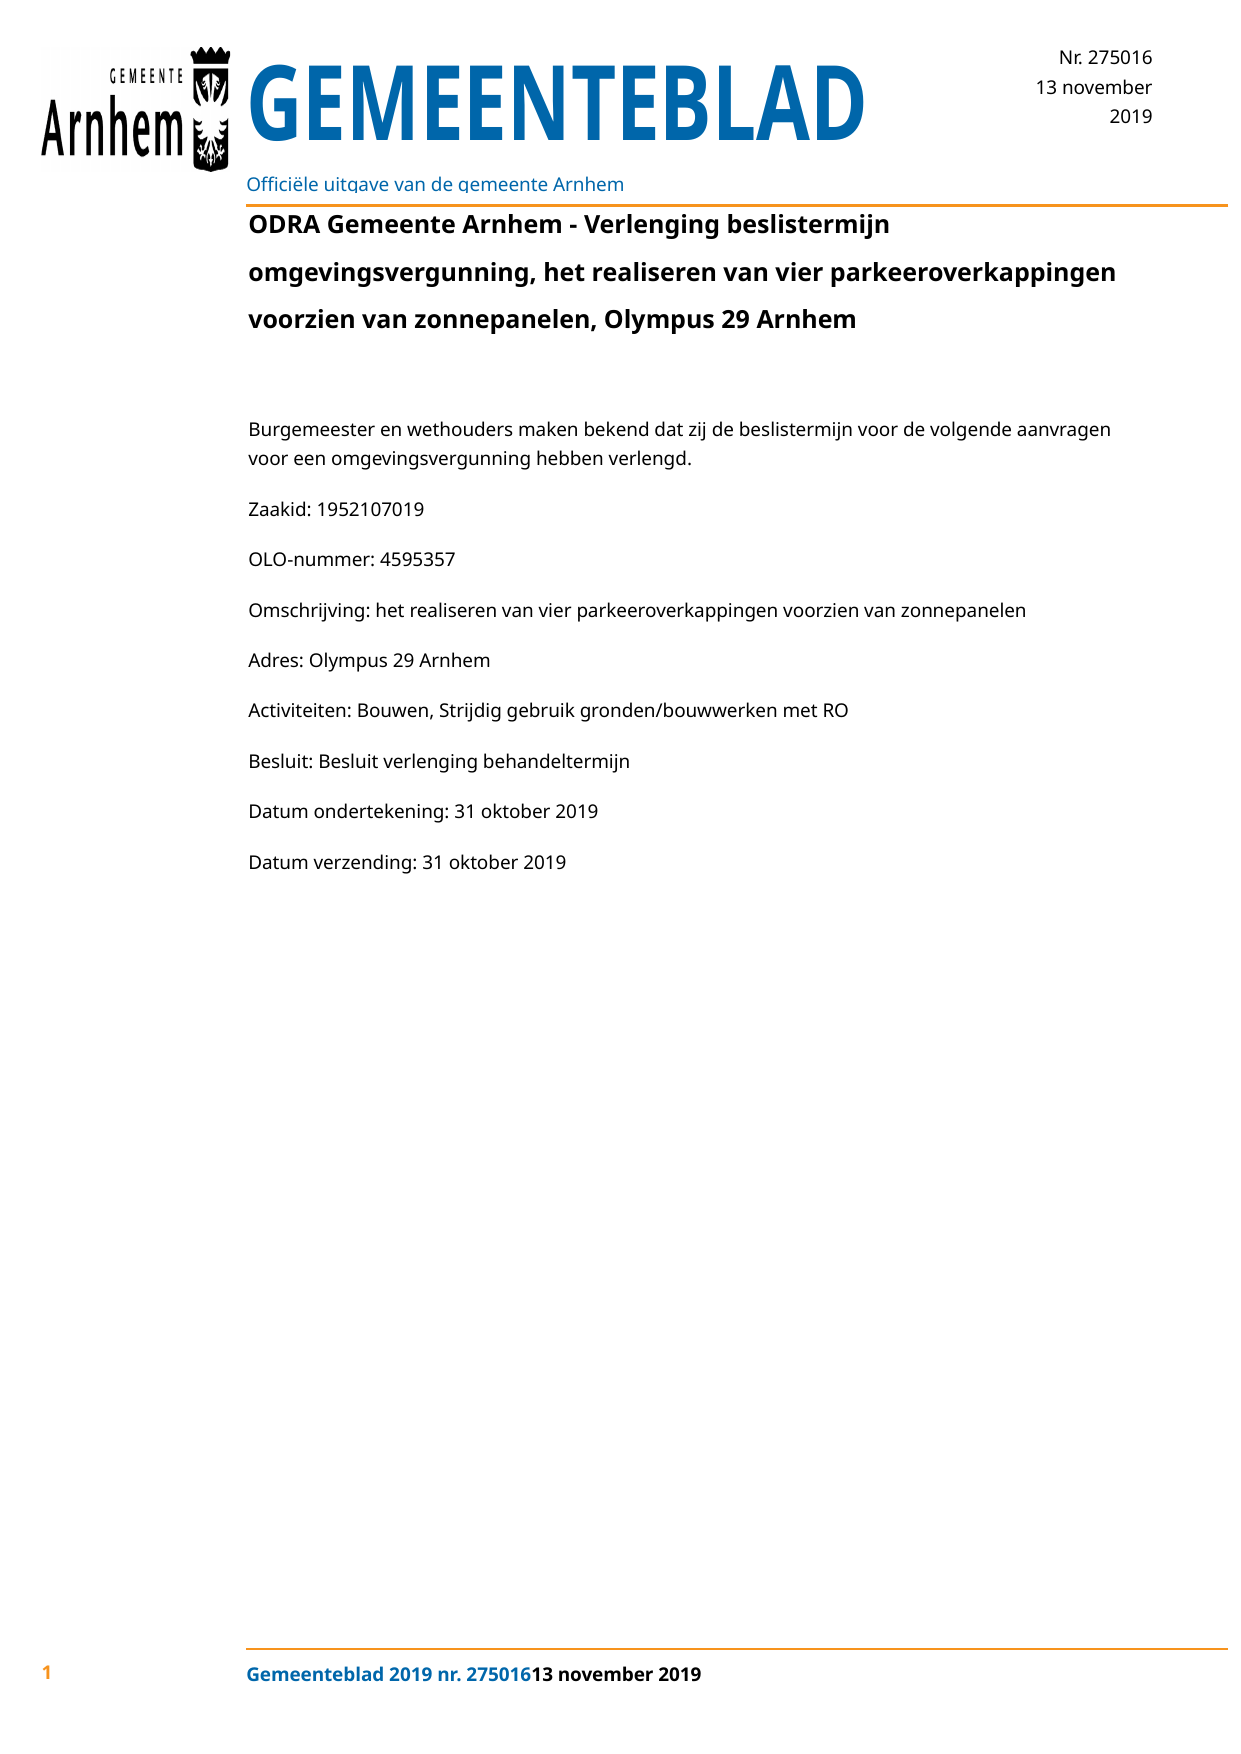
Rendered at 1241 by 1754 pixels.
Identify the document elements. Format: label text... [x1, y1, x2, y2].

text Activiteiten: Bouwen, Strijdig gebruik gronden/bouwwerken met RO [248, 698, 1152, 723]
text Adres: Olympus 29 Arnhem [248, 647, 1152, 673]
text Datum verzending: 31 oktober 2019 [248, 849, 1152, 874]
text Burgemeester en wethouders maken bekend dat zij de beslistermijn voor de volgende aanvragen voor een omgevingsvergunning hebben verlengd. [248, 416, 1152, 471]
text Zaakid: 1952107019 [248, 496, 1152, 522]
text Datum ondertekening: 31 oktober 2019 [248, 798, 1152, 824]
text ODRA Gemeente Arnhem - Verlenging beslistermijn omgevingsvergunning, het realiseren van vier parkeeroverkappingen voorzien van zonnepanelen, Olympus 29 Arnhem [248, 207, 1152, 336]
text OLO-nummer: 4595357 [248, 546, 1152, 572]
picture [41, 47, 231, 172]
text Besluit: Besluit verlenging behandeltermijn [248, 748, 1152, 774]
text Omschrijving: het realiseren van vier parkeeroverkappingen voorzien van zonnepanelen [248, 597, 1152, 622]
